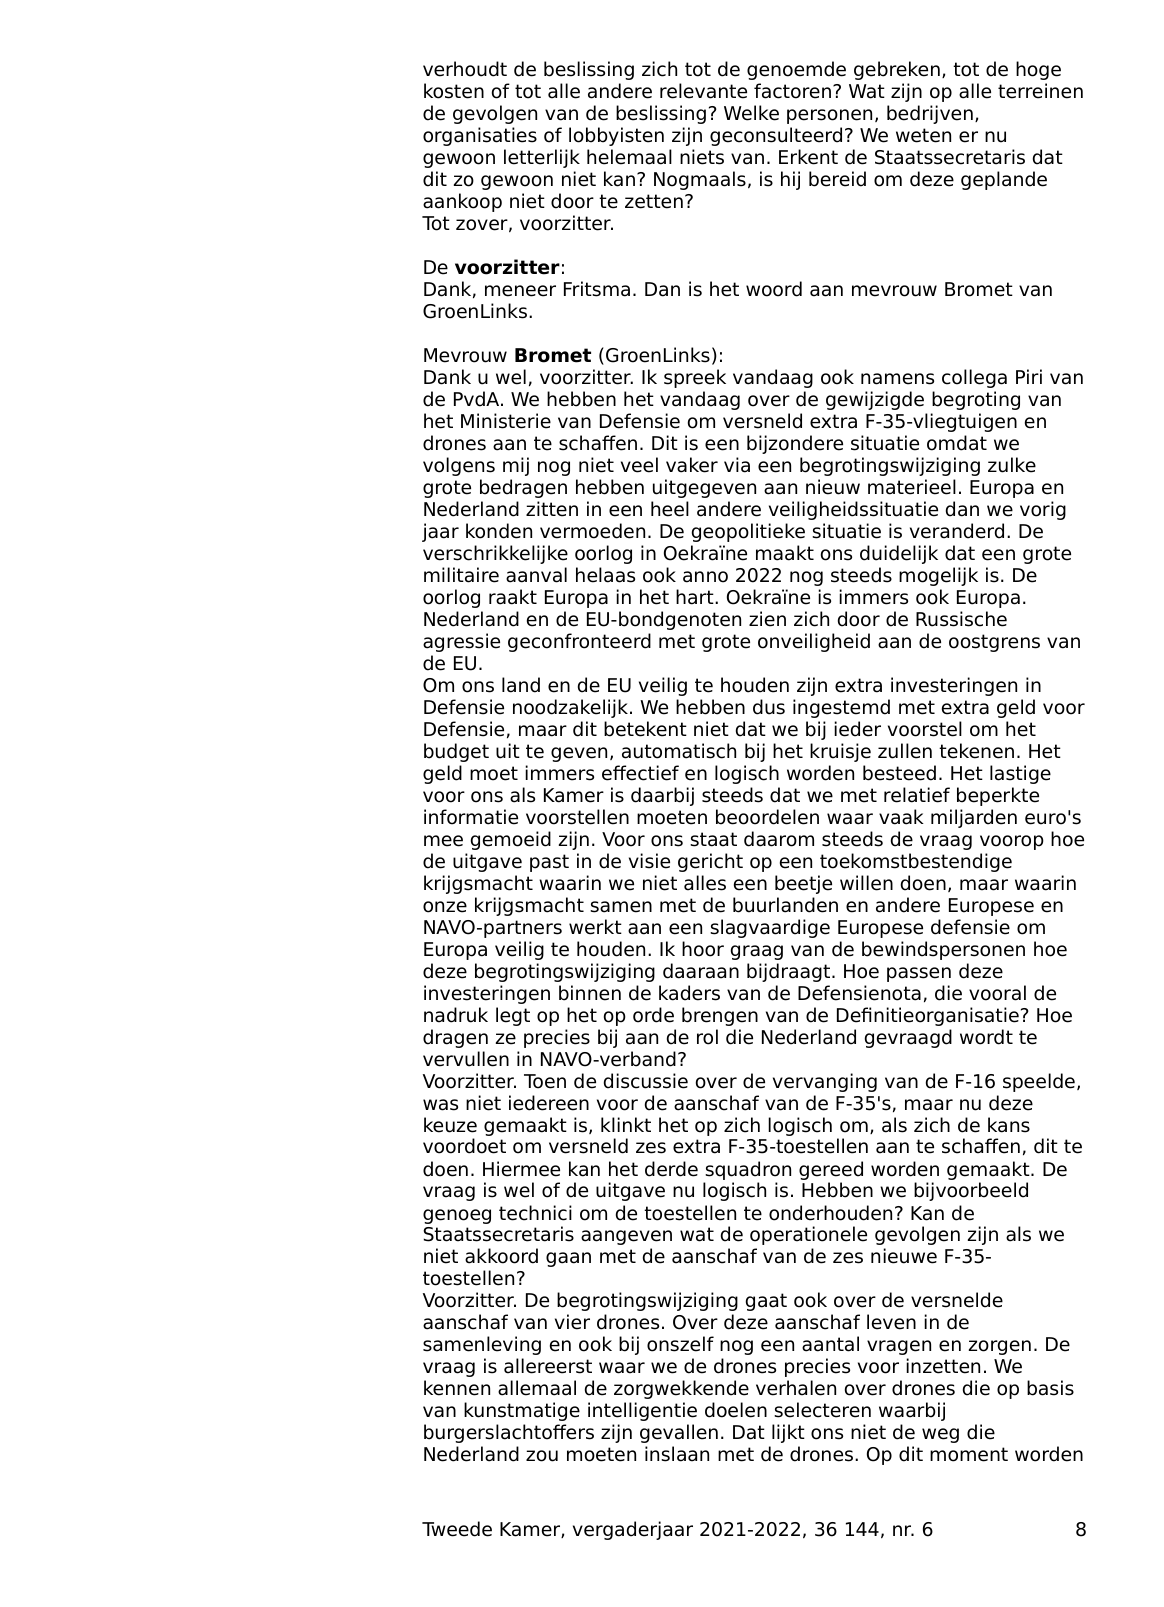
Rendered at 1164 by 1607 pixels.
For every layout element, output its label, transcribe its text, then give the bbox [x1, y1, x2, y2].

text Dank, meneer Fritsma. Dan is het woord aan mevrouw Bromet van GroenLinks. [422, 279, 1087, 323]
text Om ons land en de EU veilig te houden zijn extra investeringen in Defensie noodzakelijk. We hebben dus ingestemd met extra geld voor Defensie, maar dit betekent niet dat we bij ieder voorstel om het budget uit te geven, automatisch bij het kruisje zullen tekenen. Het geld moet immers effectief en logisch worden besteed. Het lastige voor ons als Kamer is daarbij steeds dat we met relatief beperkte informatie voorstellen moeten beoordelen waar vaak miljarden euro's mee gemoeid zijn. Voor ons staat daarom steeds de vraag voorop hoe de uitgave past in de visie gericht op een toekomstbestendige krijgsmacht waarin we niet alles een beetje willen doen, maar waarin onze krijgsmacht samen met de buurlanden en andere Europese en NAVO-partners werkt aan een slagvaardige Europese defensie om Europa veilig te houden. Ik hoor graag van de bewindspersonen hoe deze begrotingswijziging daaraan bijdraagt. Hoe passen deze investeringen binnen de kaders van de Defensienota, die vooral de nadruk legt op het op orde brengen van de Definitieorganisatie? Hoe dragen ze precies bij aan de rol die Nederland gevraagd wordt te vervullen in NAVO-verband? [422, 675, 1087, 1071]
text Voorzitter. De begrotingswijziging gaat ook over de versnelde aanschaf van vier drones. Over deze aanschaf leven in de samenleving en ook bij onszelf nog een aantal vragen en zorgen. De vraag is allereerst waar we de drones precies voor inzetten. We kennen allemaal de zorgwekkende verhalen over drones die op basis van kunstmatige intelligentie doelen selecteren waarbij burgerslachtoffers zijn gevallen. Dat lijkt ons niet de weg die Nederland zou moeten inslaan met de drones. Op dit moment worden [422, 1290, 1087, 1466]
text De voorzitter: [422, 257, 1087, 279]
text Voorzitter. Toen de discussie over de vervanging van de F-16 speelde, was niet iedereen voor de aanschaf van de F-35's, maar nu deze keuze gemaakt is, klinkt het op zich logisch om, als zich de kans voordoet om versneld zes extra F-35-toestellen aan te schaffen, dit te doen. Hiermee kan het derde squadron gereed worden gemaakt. De vraag is wel of de uitgave nu logisch is. Hebben we bijvoorbeeld genoeg technici om de toestellen te onderhouden? Kan de Staatssecretaris aangeven wat de operationele gevolgen zijn als we niet akkoord gaan met de aanschaf van de zes nieuwe F-35-toestellen? [422, 1071, 1087, 1290]
text verhoudt de beslissing zich tot de genoemde gebreken, tot de hoge kosten of tot alle andere relevante factoren? Wat zijn op alle terreinen de gevolgen van de beslissing? Welke personen, bedrijven, organisaties of lobbyisten zijn geconsulteerd? We weten er nu gewoon letterlijk helemaal niets van. Erkent de Staatssecretaris dat dit zo gewoon niet kan? Nogmaals, is hij bereid om deze geplande aankoop niet door te zetten? [422, 59, 1087, 213]
text Mevrouw Bromet (GroenLinks): [422, 345, 1087, 367]
text Dank u wel, voorzitter. Ik spreek vandaag ook namens collega Piri van de PvdA. We hebben het vandaag over de gewijzigde begroting van het Ministerie van Defensie om versneld extra F-35-vliegtuigen en drones aan te schaffen. Dit is een bijzondere situatie omdat we volgens mij nog niet veel vaker via een begrotingswijziging zulke grote bedragen hebben uitgegeven aan nieuw materieel. Europa en Nederland zitten in een heel andere veiligheidssituatie dan we vorig jaar konden vermoeden. De geopolitieke situatie is veranderd. De verschrikkelijke oorlog in Oekraïne maakt ons duidelijk dat een grote militaire aanval helaas ook anno 2022 nog steeds mogelijk is. De oorlog raakt Europa in het hart. Oekraïne is immers ook Europa. Nederland en de EU-bondgenoten zien zich door de Russische agressie geconfronteerd met grote onveiligheid aan de oostgrens van de EU. [422, 367, 1087, 675]
text Tot zover, voorzitter. [422, 213, 1087, 235]
